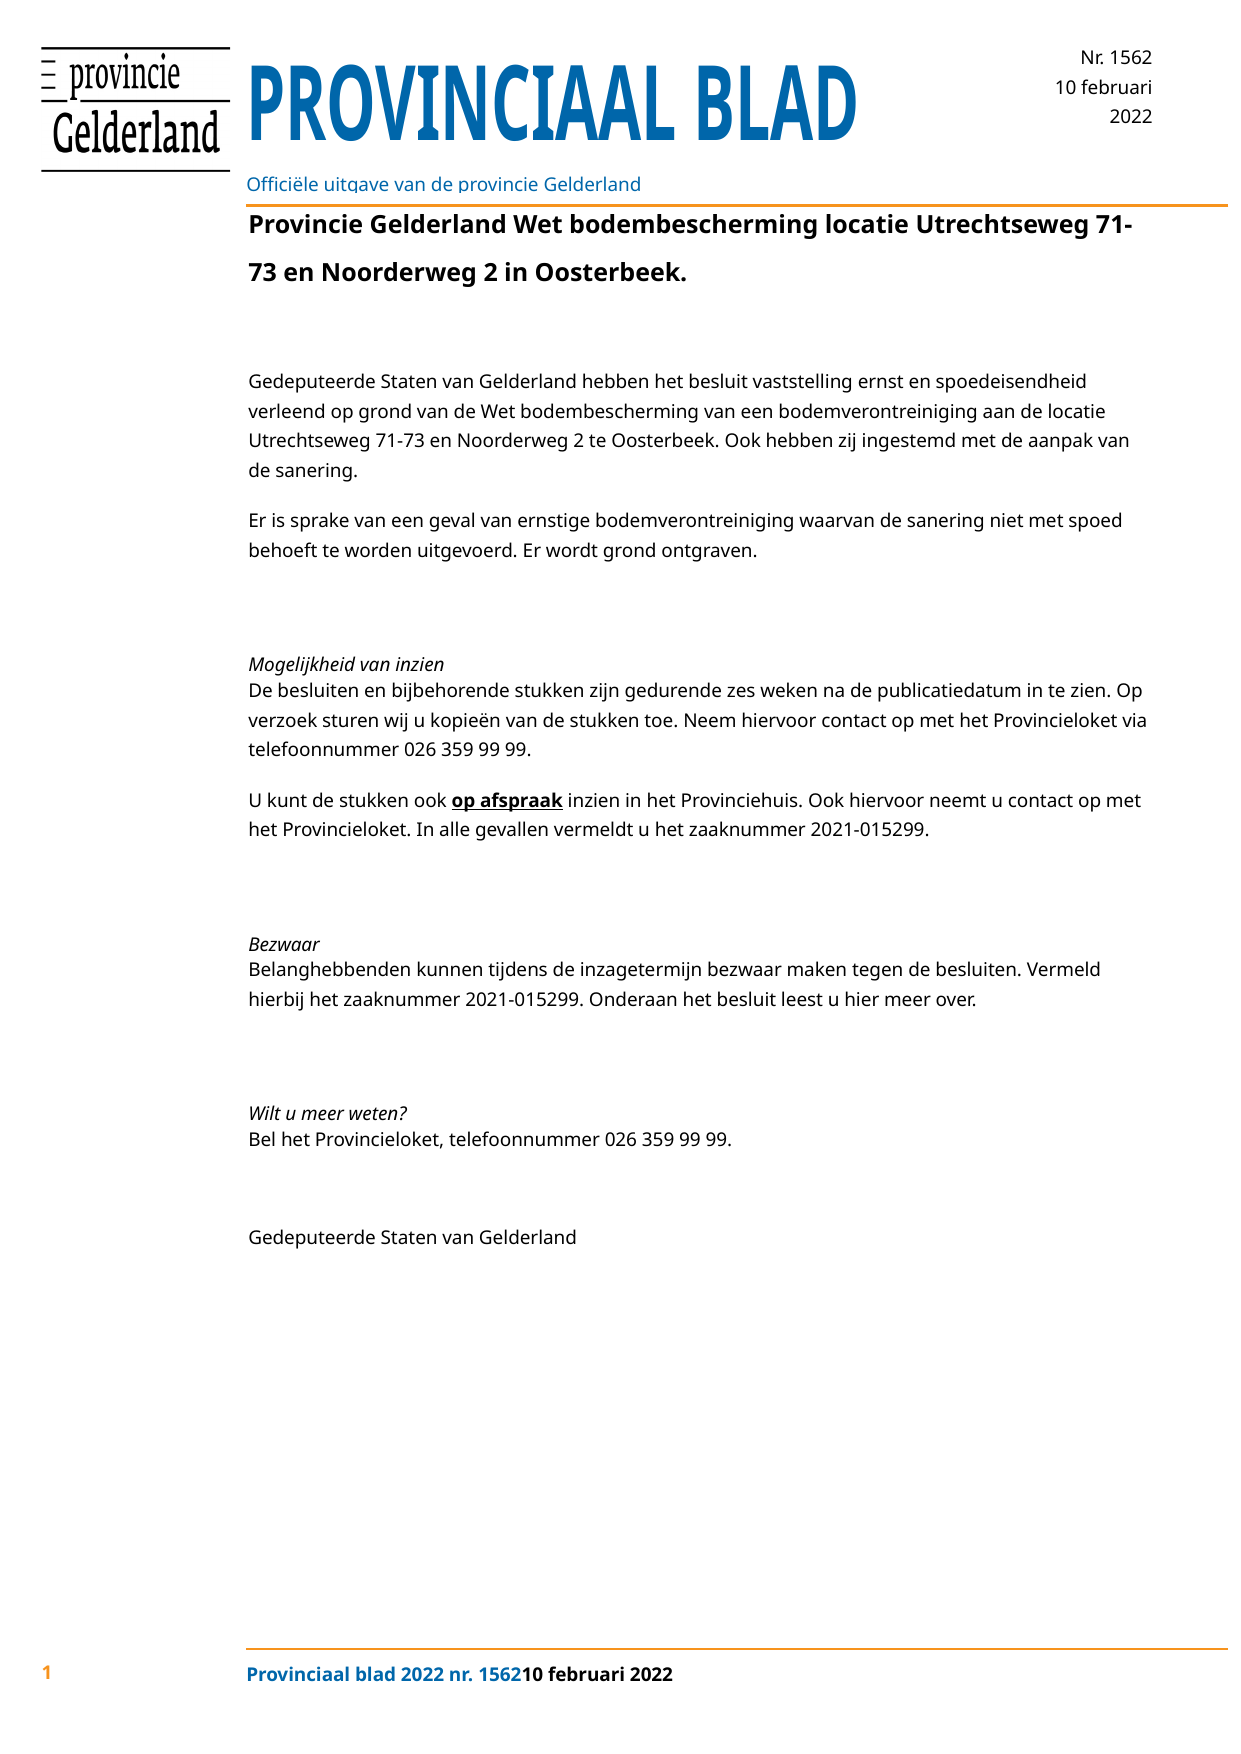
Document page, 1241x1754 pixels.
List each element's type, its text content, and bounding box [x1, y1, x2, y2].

text De besluiten en bijbehorende stukken zijn gedurende zes weken na de publicatiedatum in te zien. Op verzoek sturen wij u kopieën van de stukken toe. Neem hiervoor contact op met het Provincieloket via telefoonnummer 026 359 99 99. [248, 677, 1152, 762]
text Wilt u meer weten? [248, 1100, 1152, 1126]
text Mogelijkheid van inzien [248, 651, 1152, 677]
text Provincie Gelderland Wet bodembescherming locatie Utrechtseweg 71-73 en Noorderweg 2 in Oosterbeek. [248, 207, 1152, 288]
text Bezwaar [248, 931, 1152, 956]
text Er is sprake van een geval van ernstige bodemverontreiniging waarvan de sanering niet met spoed behoeft te worden uitgevoerd. Er wordt grond ontgraven. [248, 507, 1152, 563]
text Belanghebbenden kunnen tijdens de inzagetermijn bezwaar maken tegen de besluiten. Vermeld hierbij het zaaknummer 2021-015299. Onderaan het besluit leest u hier meer over. [248, 956, 1152, 1012]
text Gedeputeerde Staten van Gelderland hebben het besluit vaststelling ernst en spoedeisendheid verleend op grond van de Wet bodembescherming van een bodemverontreiniging aan de locatie Utrechtseweg 71-73 en Noorderweg 2 te Oosterbeek. Ook hebben zij ingestemd met de aanpak van de sanering. [248, 368, 1152, 483]
picture [41, 47, 231, 172]
text Bel het Provincieloket, telefoonnummer 026 359 99 99. [248, 1126, 1152, 1152]
text Gedeputeerde Staten van Gelderland [248, 1224, 1152, 1250]
text U kunt de stukken ook op afspraak inzien in het Provinciehuis. Ook hiervoor neemt u contact op met het Provincieloket. In alle gevallen vermeldt u het zaaknummer 2021-015299. [248, 787, 1152, 842]
